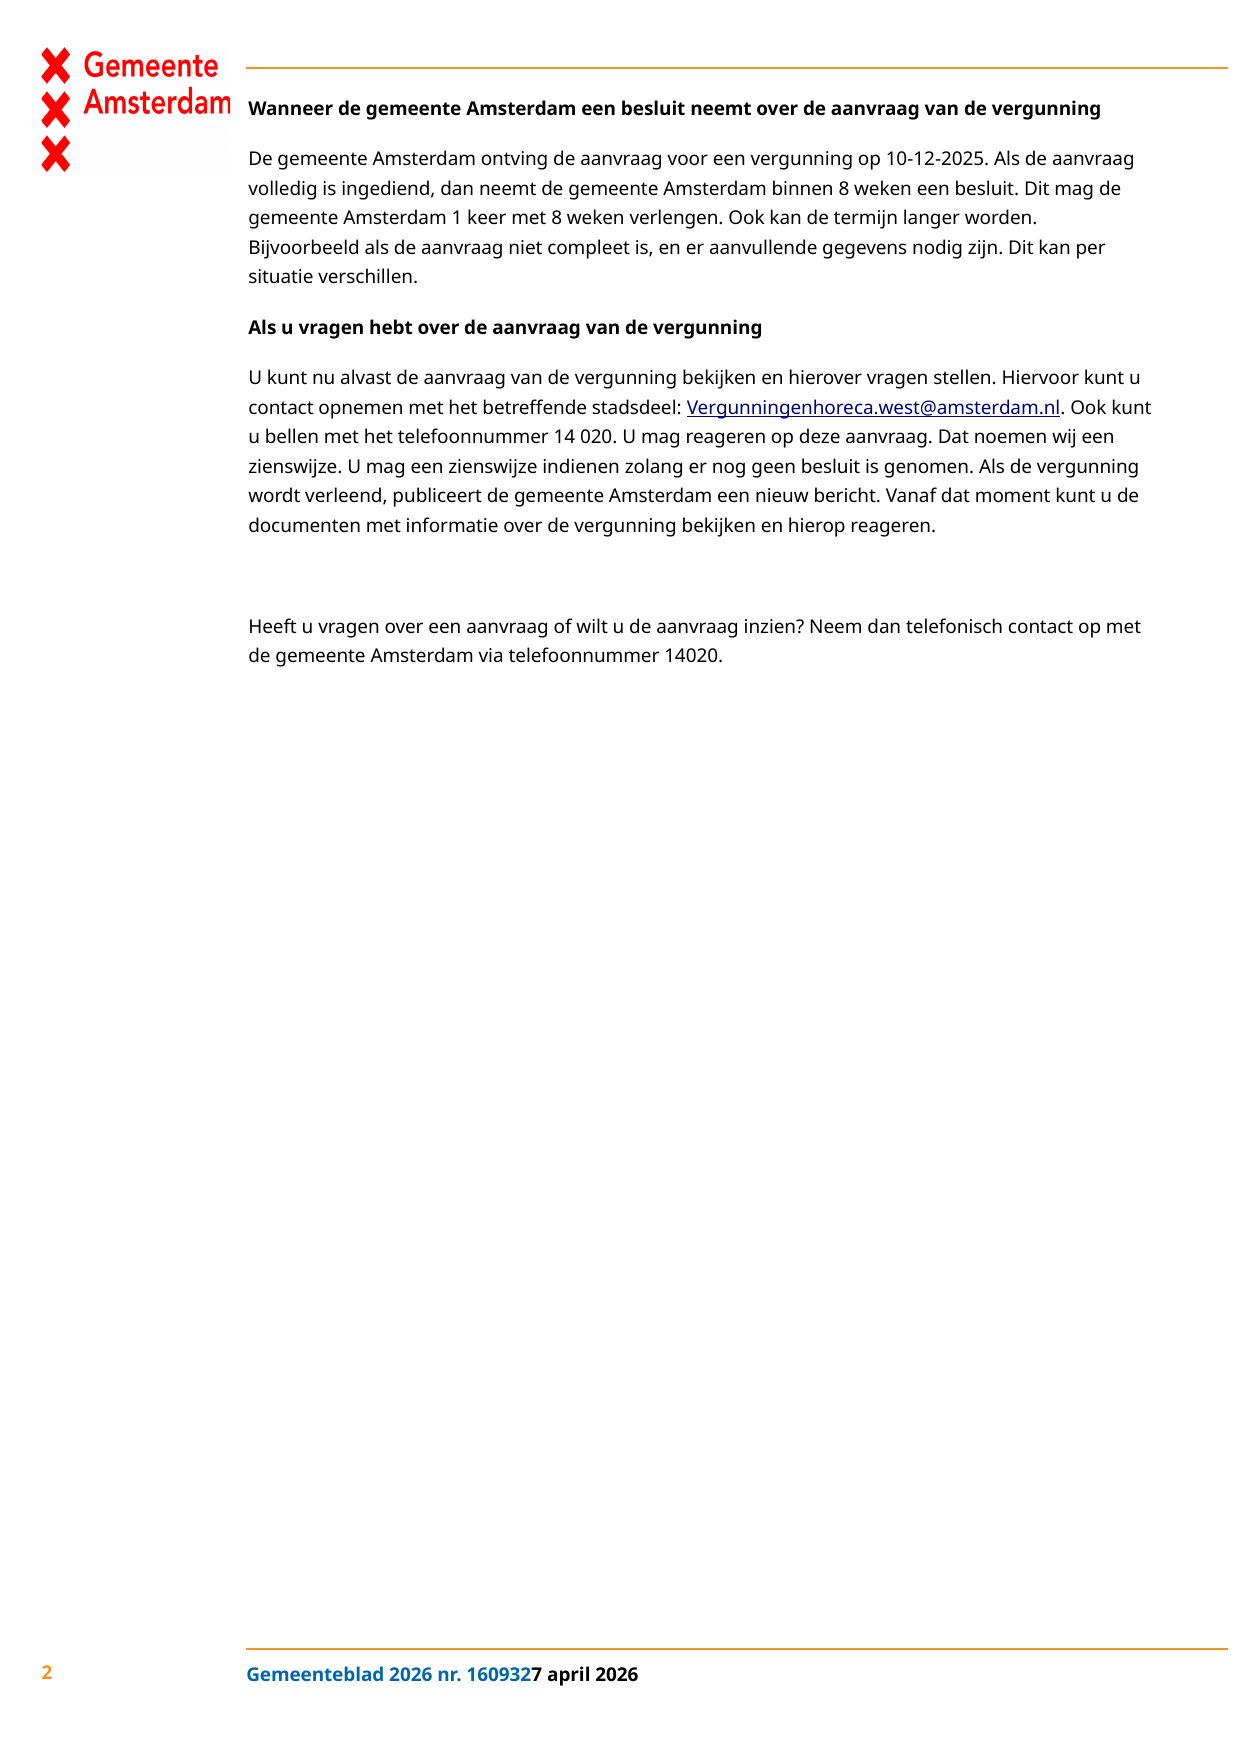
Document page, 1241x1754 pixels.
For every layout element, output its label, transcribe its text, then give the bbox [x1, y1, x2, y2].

text Wanneer de gemeente Amsterdam een besluit neemt over de aanvraag van de vergunning [248, 95, 1152, 121]
text Heeft u vragen over een aanvraag of wilt u de aanvraag inzien? Neem dan telefonisch contact op met de gemeente Amsterdam via telefoonnummer 14020. [248, 613, 1152, 668]
text Als u vragen hebt over de aanvraag van de vergunning [248, 314, 1152, 340]
picture [41, 47, 231, 172]
text De gemeente Amsterdam ontving de aanvraag voor een vergunning op 10-12-2025. Als de aanvraag volledig is ingediend, dan neemt de gemeente Amsterdam binnen 8 weken een besluit. Dit mag de gemeente Amsterdam 1 keer met 8 weken verlengen. Ook kan de termijn langer worden. Bijvoorbeeld als de aanvraag niet compleet is, en er aanvullende gegevens nodig zijn. Dit kan per situatie verschillen. [248, 145, 1152, 289]
text U kunt nu alvast de aanvraag van de vergunning bekijken en hierover vragen stellen. Hiervoor kunt u contact opnemen met het betreffende stadsdeel: Vergunningenhoreca.west@amsterdam.nl. Ook kunt u bellen met het telefoonnummer 14 020. U mag reageren op deze aanvraag. Dat noemen wij een zienswijze. U mag een zienswijze indienen zolang er nog geen besluit is genomen. Als de vergunning wordt verleend, publiceert de gemeente Amsterdam een nieuw bericht. Vanaf dat moment kunt u de documenten met informatie over de vergunning bekijken en hierop reageren. [248, 364, 1152, 538]
